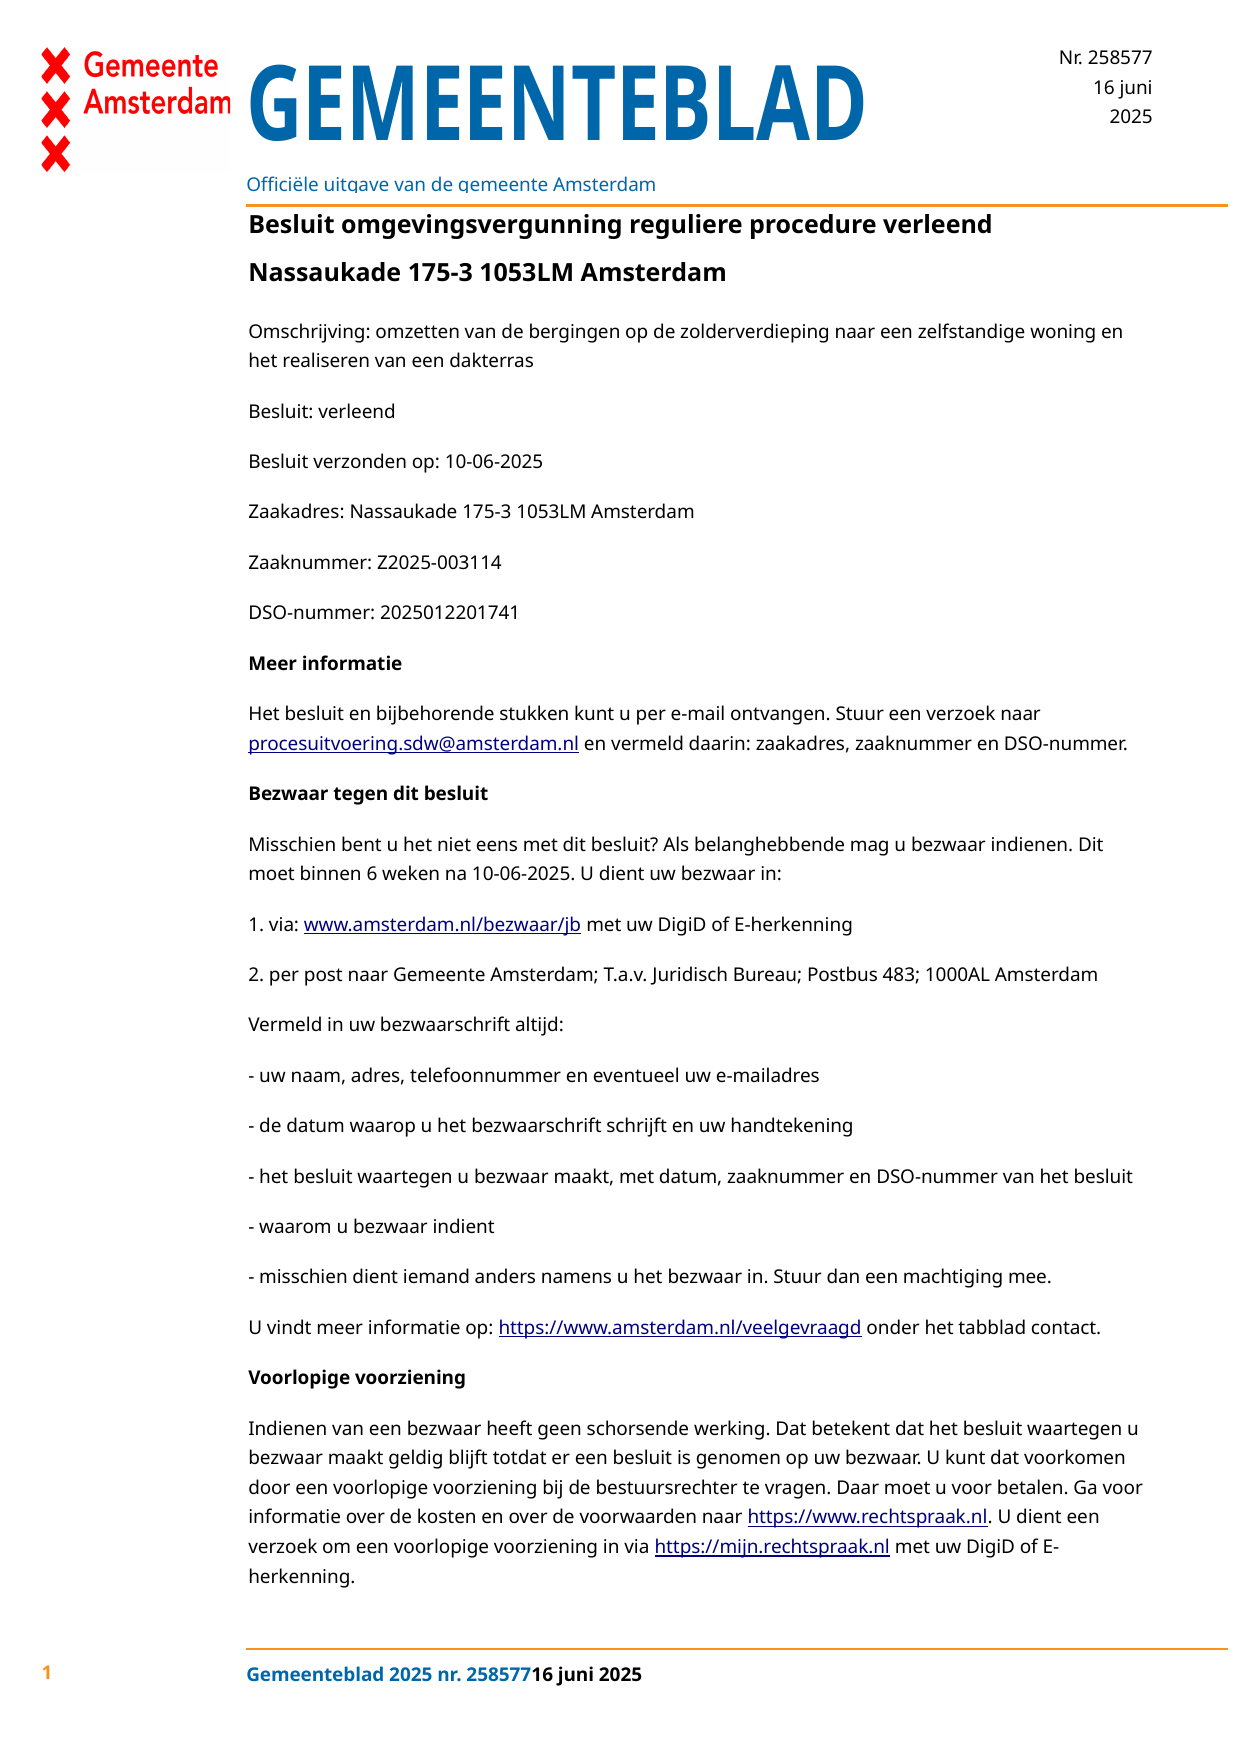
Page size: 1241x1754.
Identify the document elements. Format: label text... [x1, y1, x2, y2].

text Indienen van een bezwaar heeft geen schorsende werking. Dat betekent dat het besluit waartegen u bezwaar maakt geldig blijft totdat er een besluit is genomen op uw bezwaar. U kunt dat voorkomen door een voorlopige voorziening bij de bestuursrechter te vragen. Daar moet u voor betalen. Ga voor informatie over de kosten en over de voorwaarden naar https://www.rechtspraak.nl. U dient een verzoek om een voorlopige voorziening in via https://mijn.rechtspraak.nl met uw DigiD of E-herkenning. [248, 1415, 1152, 1589]
text - het besluit waartegen u bezwaar maakt, met datum, zaaknummer en DSO-nummer van het besluit [248, 1163, 1152, 1189]
text Misschien bent u het niet eens met dit besluit? Als belanghebbende mag u bezwaar indienen. Dit moet binnen 6 weken na 10-06-2025. U dient uw bezwaar in: [248, 831, 1152, 886]
text DSO-nummer: 2025012201741 [248, 599, 1152, 625]
text Vermeld in uw bezwaarschrift altijd: [248, 1012, 1152, 1037]
picture [41, 47, 231, 172]
text 1. via: www.amsterdam.nl/bezwaar/jb met uw DigiD of E-herkenning [248, 911, 1152, 937]
text Het besluit en bijbehorende stukken kunt u per e-mail ontvangen. Stuur een verzoek naar procesuitvoering.sdw@amsterdam.nl en vermeld daarin: zaakadres, zaaknummer en DSO-nummer. [248, 700, 1152, 756]
text Zaakadres: Nassaukade 175-3 1053LM Amsterdam [248, 499, 1152, 524]
text Besluit: verleend [248, 398, 1152, 424]
text - uw naam, adres, telefoonnummer en eventueel uw e-mailadres [248, 1062, 1152, 1088]
text 2. per post naar Gemeente Amsterdam; T.a.v. Juridisch Bureau; Postbus 483; 1000AL Amsterdam [248, 961, 1152, 987]
text Meer informatie [248, 650, 1152, 676]
text U vindt meer informatie op: https://www.amsterdam.nl/veelgevraagd onder het tabblad contact. [248, 1314, 1152, 1340]
text Besluit verzonden op: 10-06-2025 [248, 448, 1152, 474]
text - misschien dient iemand anders namens u het bezwaar in. Stuur dan een machtiging mee. [248, 1264, 1152, 1289]
text Besluit omgevingsvergunning reguliere procedure verleend Nassaukade 175-3 1053LM Amsterdam [248, 207, 1152, 288]
text Bezwaar tegen dit besluit [248, 780, 1152, 806]
text - de datum waarop u het bezwaarschrift schrijft en uw handtekening [248, 1112, 1152, 1138]
text Zaaknummer: Z2025-003114 [248, 549, 1152, 575]
text Voorlopige voorziening [248, 1364, 1152, 1390]
text - waarom u bezwaar indient [248, 1213, 1152, 1239]
text Omschrijving: omzetten van de bergingen op de zolderverdieping naar een zelfstandige woning en het realiseren van een dakterras [248, 318, 1152, 373]
